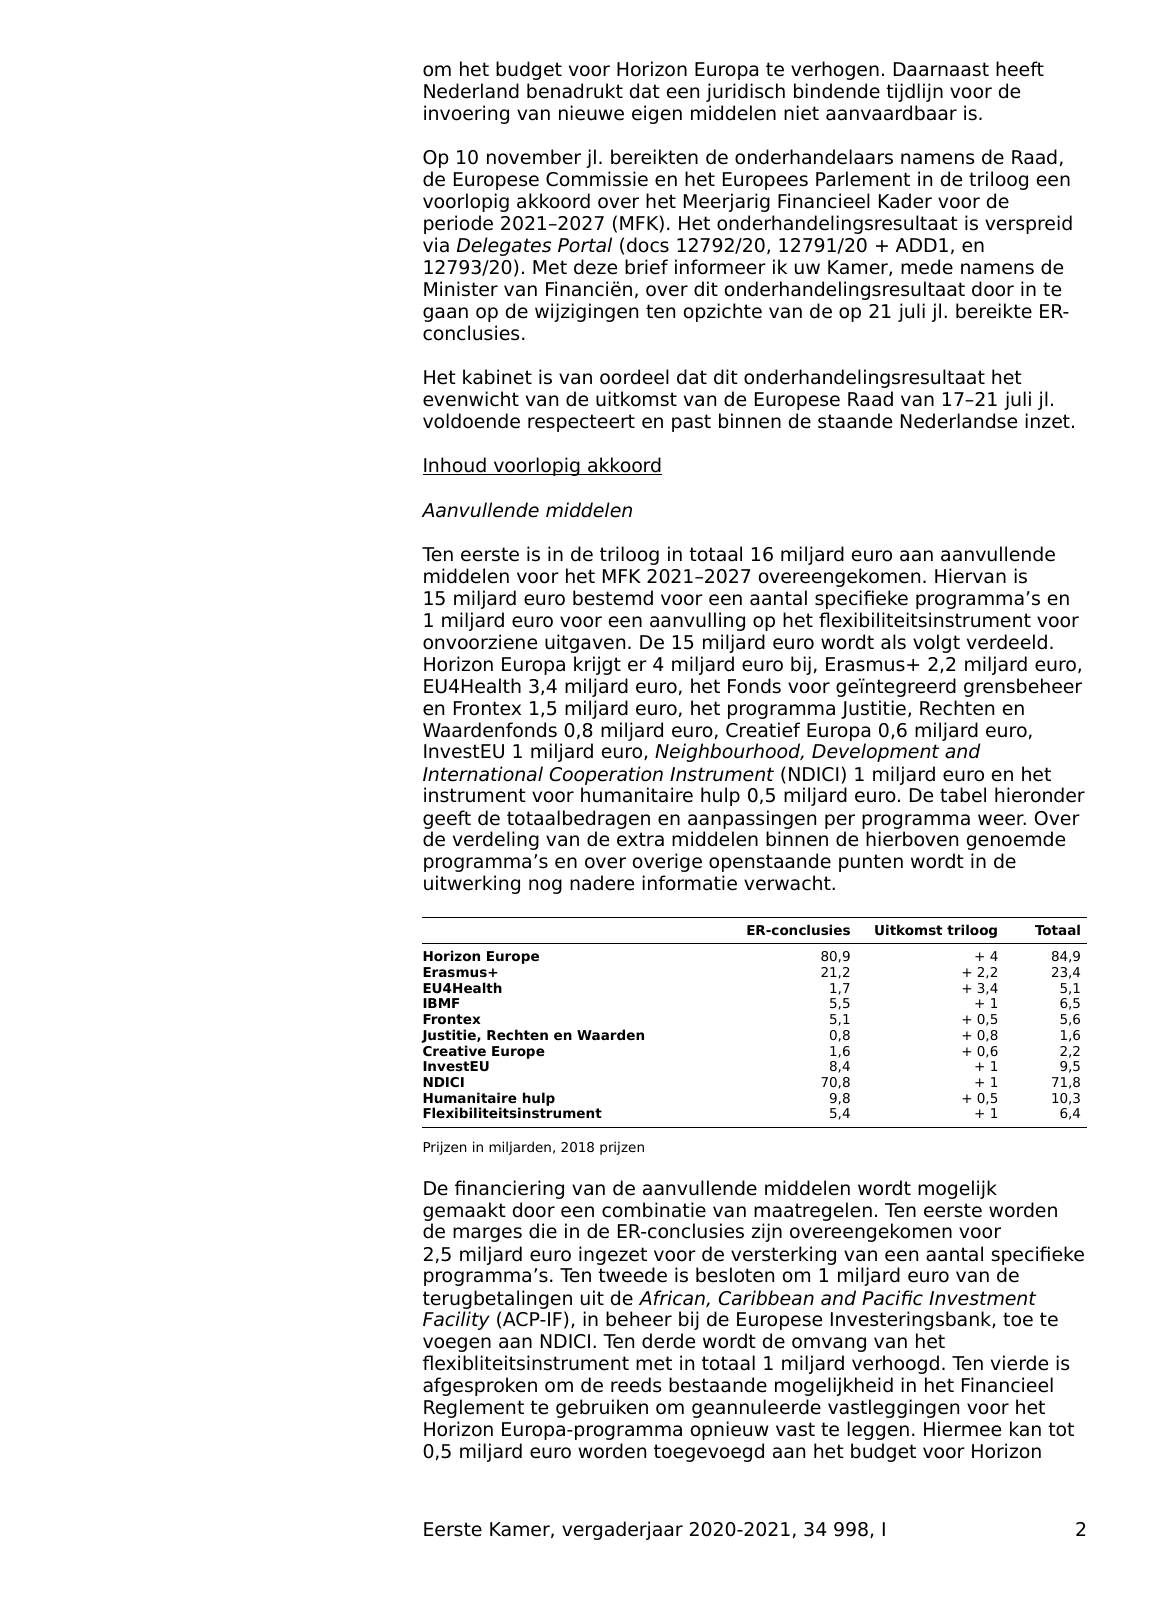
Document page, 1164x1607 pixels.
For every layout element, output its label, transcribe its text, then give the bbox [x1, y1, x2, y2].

table_cell + 0,6 [856, 1044, 1004, 1059]
table_cell + 2,2 [856, 965, 1004, 981]
table_cell + 3,4 [856, 981, 1004, 996]
table_cell 0,8 [738, 1028, 856, 1043]
table_header Totaal [1004, 918, 1087, 943]
table_header [422, 918, 738, 943]
table_cell Justitie, Rechten en Waarden [422, 1028, 738, 1043]
table_cell 21,2 [738, 965, 856, 981]
text Op 10 november jl. bereikten de onderhandelaars namens de Raad, de Europese Commissie en het Europees Parlement in de triloog een voorlopig akkoord over het Meerjarig Financieel Kader voor de periode 2021–2027 (MFK). Het onderhandelingsresultaat is verspreid via Delegates Portal (docs 12792/20, 12791/20 + ADD1, en 12793/20). Met deze brief informeer ik uw Kamer, mede namens de Minister van Financiën, over dit onderhandelingsresultaat door in te gaan op de wijzigingen ten opzichte van de op 21 juli jl. bereikte ER-conclusies. [422, 147, 1087, 345]
subtitle Aanvullende middelen [422, 499, 1087, 521]
text De financiering van de aanvullende middelen wordt mogelijk gemaakt door een combinatie van maatregelen. Ten eerste worden de marges die in de ER-conclusies zijn overeengekomen voor 2,5 miljard euro ingezet voor de versterking van een aantal specifieke programma’s. Ten tweede is besloten om 1 miljard euro van de terugbetalingen uit de African, Caribbean and Pacific Investment Facility (ACP-IF), in beheer bij de Europese Investeringsbank, toe te voegen aan NDICI. Ten derde wordt de omvang van het flexibliteitsinstrument met in totaal 1 miljard verhoogd. Ten vierde is afgesproken om de reeds bestaande mogelijkheid in het Financieel Reglement te gebruiken om geannuleerde vastleggingen voor het Horizon Europa-programma opnieuw vast te leggen. Hiermee kan tot 0,5 miljard euro worden toegevoegd aan het budget voor Horizon [422, 1177, 1087, 1463]
table_cell + 1 [856, 1075, 1004, 1091]
table_cell 2,2 [1004, 1044, 1087, 1059]
table_cell IBMF [422, 996, 738, 1012]
table_cell NDICI [422, 1075, 738, 1091]
table_cell 1,6 [738, 1044, 856, 1059]
table_cell Creative Europe [422, 1044, 738, 1059]
table_cell Prijzen in miljarden, 2018 prijzen [422, 1128, 1087, 1155]
text Het kabinet is van oordeel dat dit onderhandelingsresultaat het evenwicht van de uitkomst van de Europese Raad van 17–21 juli jl. voldoende respecteert en past binnen de staande Nederlandse inzet. [422, 367, 1087, 433]
table_cell 1,6 [1004, 1028, 1087, 1043]
table_cell + 0,8 [856, 1028, 1004, 1043]
table_cell Humanitaire hulp [422, 1091, 738, 1106]
table_cell 6,4 [1004, 1106, 1087, 1127]
table_header Uitkomst triloog [856, 918, 1004, 943]
table_cell 5,1 [1004, 981, 1087, 996]
table_cell Frontex [422, 1012, 738, 1028]
table_cell 5,5 [738, 996, 856, 1012]
table_cell 80,9 [738, 944, 856, 965]
table_cell 8,4 [738, 1059, 856, 1075]
table_cell EU4Health [422, 981, 738, 996]
table_cell 6,5 [1004, 996, 1087, 1012]
table_cell 9,8 [738, 1091, 856, 1106]
table_cell Horizon Europe [422, 944, 738, 965]
table_cell 10,3 [1004, 1091, 1087, 1106]
table_cell 84,9 [1004, 944, 1087, 965]
table_cell + 0,5 [856, 1091, 1004, 1106]
text om het budget voor Horizon Europa te verhogen. Daarnaast heeft Nederland benadrukt dat een juridisch bindende tijdlijn voor de invoering van nieuwe eigen middelen niet aanvaardbaar is. [422, 59, 1087, 125]
text Ten eerste is in de triloog in totaal 16 miljard euro aan aanvullende middelen voor het MFK 2021–2027 overeengekomen. Hiervan is 15 miljard euro bestemd voor een aantal specifieke programma’s en 1 miljard euro voor een aanvulling op het flexibiliteitsinstrument voor onvoorziene uitgaven. De 15 miljard euro wordt als volgt verdeeld. Horizon Europa krijgt er 4 miljard euro bij, Erasmus+ 2,2 miljard euro, EU4Health 3,4 miljard euro, het Fonds voor geïntegreerd grensbeheer en Frontex 1,5 miljard euro, het programma Justitie, Rechten en Waardenfonds 0,8 miljard euro, Creatief Europa 0,6 miljard euro, InvestEU 1 miljard euro, Neighbourhood, Development and International Cooperation Instrument (NDICI) 1 miljard euro en het instrument voor humanitaire hulp 0,5 miljard euro. De tabel hieronder geeft de totaalbedragen en aanpassingen per programma weer. Over de verdeling van de extra middelen binnen de hierboven genoemde programma’s en over overige openstaande punten wordt in de uitwerking nog nadere informatie verwacht. [422, 544, 1087, 895]
table_cell Flexibiliteitsinstrument [422, 1106, 738, 1127]
table_cell 5,1 [738, 1012, 856, 1028]
table_cell 23,4 [1004, 965, 1087, 981]
table_cell + 0,5 [856, 1012, 1004, 1028]
table_cell 1,7 [738, 981, 856, 996]
table_cell 5,4 [738, 1106, 856, 1127]
table_cell 9,5 [1004, 1059, 1087, 1075]
table_cell 71,8 [1004, 1075, 1087, 1091]
table_cell 70,8 [738, 1075, 856, 1091]
table_cell 5,6 [1004, 1012, 1087, 1028]
table_cell + 1 [856, 996, 1004, 1012]
table_cell + 1 [856, 1059, 1004, 1075]
table_cell InvestEU [422, 1059, 738, 1075]
table_cell + 4 [856, 944, 1004, 965]
table_header ER-conclusies [738, 918, 856, 943]
table_cell + 1 [856, 1106, 1004, 1127]
table_cell Erasmus+ [422, 965, 738, 981]
subtitle Inhoud voorlopig akkoord [422, 455, 1087, 477]
